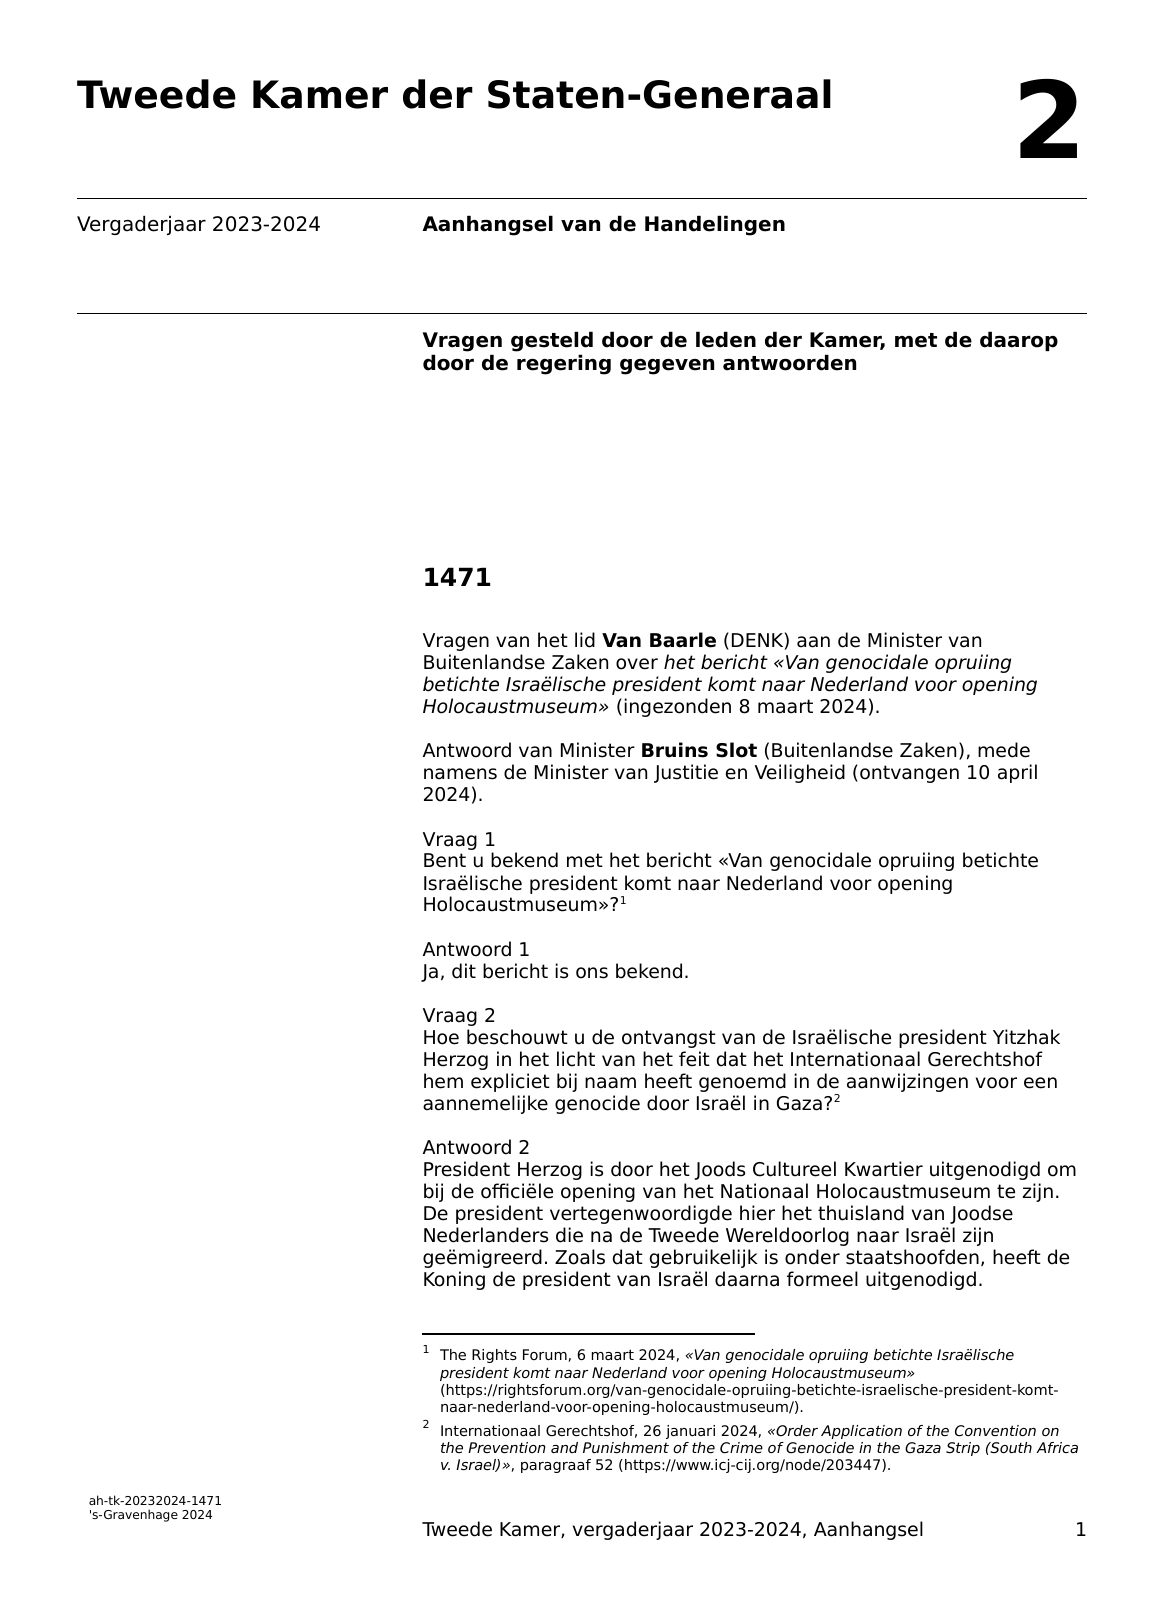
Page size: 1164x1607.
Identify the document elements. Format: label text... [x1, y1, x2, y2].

text 1471 [422, 563, 1087, 592]
text Bent u bekend met het bericht «Van genocidale opruiing betichte Israëlische president komt naar Nederland voor opening Holocaustmuseum»? [422, 850, 1087, 916]
text Antwoord 2 [422, 1137, 1087, 1159]
table_cell Vergaderjaar 2023-2024 [77, 199, 422, 313]
text The Rights Forum, 6 maart 2024, «Van genocidale opruiing betichte Israëlische president komt naar Nederland voor opening Holocaustmuseum» (https://rightsforum.org/van-genocidale-opruiing-betichte-israelische-president-komt-naar-nederland-voor-opening-holocaustmuseum/). [422, 1343, 1087, 1416]
text Vraag 1 [422, 828, 1087, 850]
text Ja, dit bericht is ons bekend. [422, 961, 1087, 982]
table_cell Aanhangsel van de Handelingen [422, 199, 1087, 313]
table_cell Vragen gesteld door de leden der Kamer, met de daarop door de regering gegeven antwoorden [422, 314, 1087, 375]
text Vraag 2 [422, 1005, 1087, 1027]
text ah-tk-20232024-1471 [88, 1494, 323, 1508]
text Internationaal Gerechtshof, 26 januari 2024, «Order Application of the Convention on the Prevention and Punishment of the Crime of Genocide in the Gaza Strip (South Africa v. Israel)», paragraaf 52 (https://www.icj-cij.org/node/203447). [422, 1418, 1087, 1474]
table_header 2 [886, 59, 1087, 198]
text Antwoord 1 [422, 938, 1087, 961]
text Antwoord van Minister Bruins Slot (Buitenlandse Zaken), mede namens de Minister van Justitie en Veiligheid (ontvangen 10 april 2024). [422, 740, 1087, 806]
text Vragen van het lid Van Baarle (DENK) aan de Minister van Buitenlandse Zaken over het bericht «Van genocidale opruiing betichte Israëlische president komt naar Nederland voor opening Holocaustmuseum» (ingezonden 8 maart 2024). [422, 630, 1087, 718]
table_header Tweede Kamer der Staten-Generaal [77, 59, 886, 198]
table_cell [77, 314, 422, 375]
text President Herzog is door het Joods Cultureel Kwartier uitgenodigd om bij de officiële opening van het Nationaal Holocaustmuseum te zijn. De president vertegenwoordigde hier het thuisland van Joodse Nederlanders die na de Tweede Wereldoorlog naar Israël zijn geëmigreerd. Zoals dat gebruikelijk is onder staatshoofden, heeft de Koning de president van Israël daarna formeel uitgenodigd. [422, 1159, 1087, 1291]
text 's-Gravenhage 2024 [88, 1508, 323, 1522]
text Hoe beschouwt u de ontvangst van de Israëlische president Yitzhak Herzog in het licht van het feit dat het Internationaal Gerechtshof hem expliciet bij naam heeft genoemd in de aanwijzingen voor een aannemelijke genocide door Israël in Gaza? [422, 1027, 1087, 1114]
